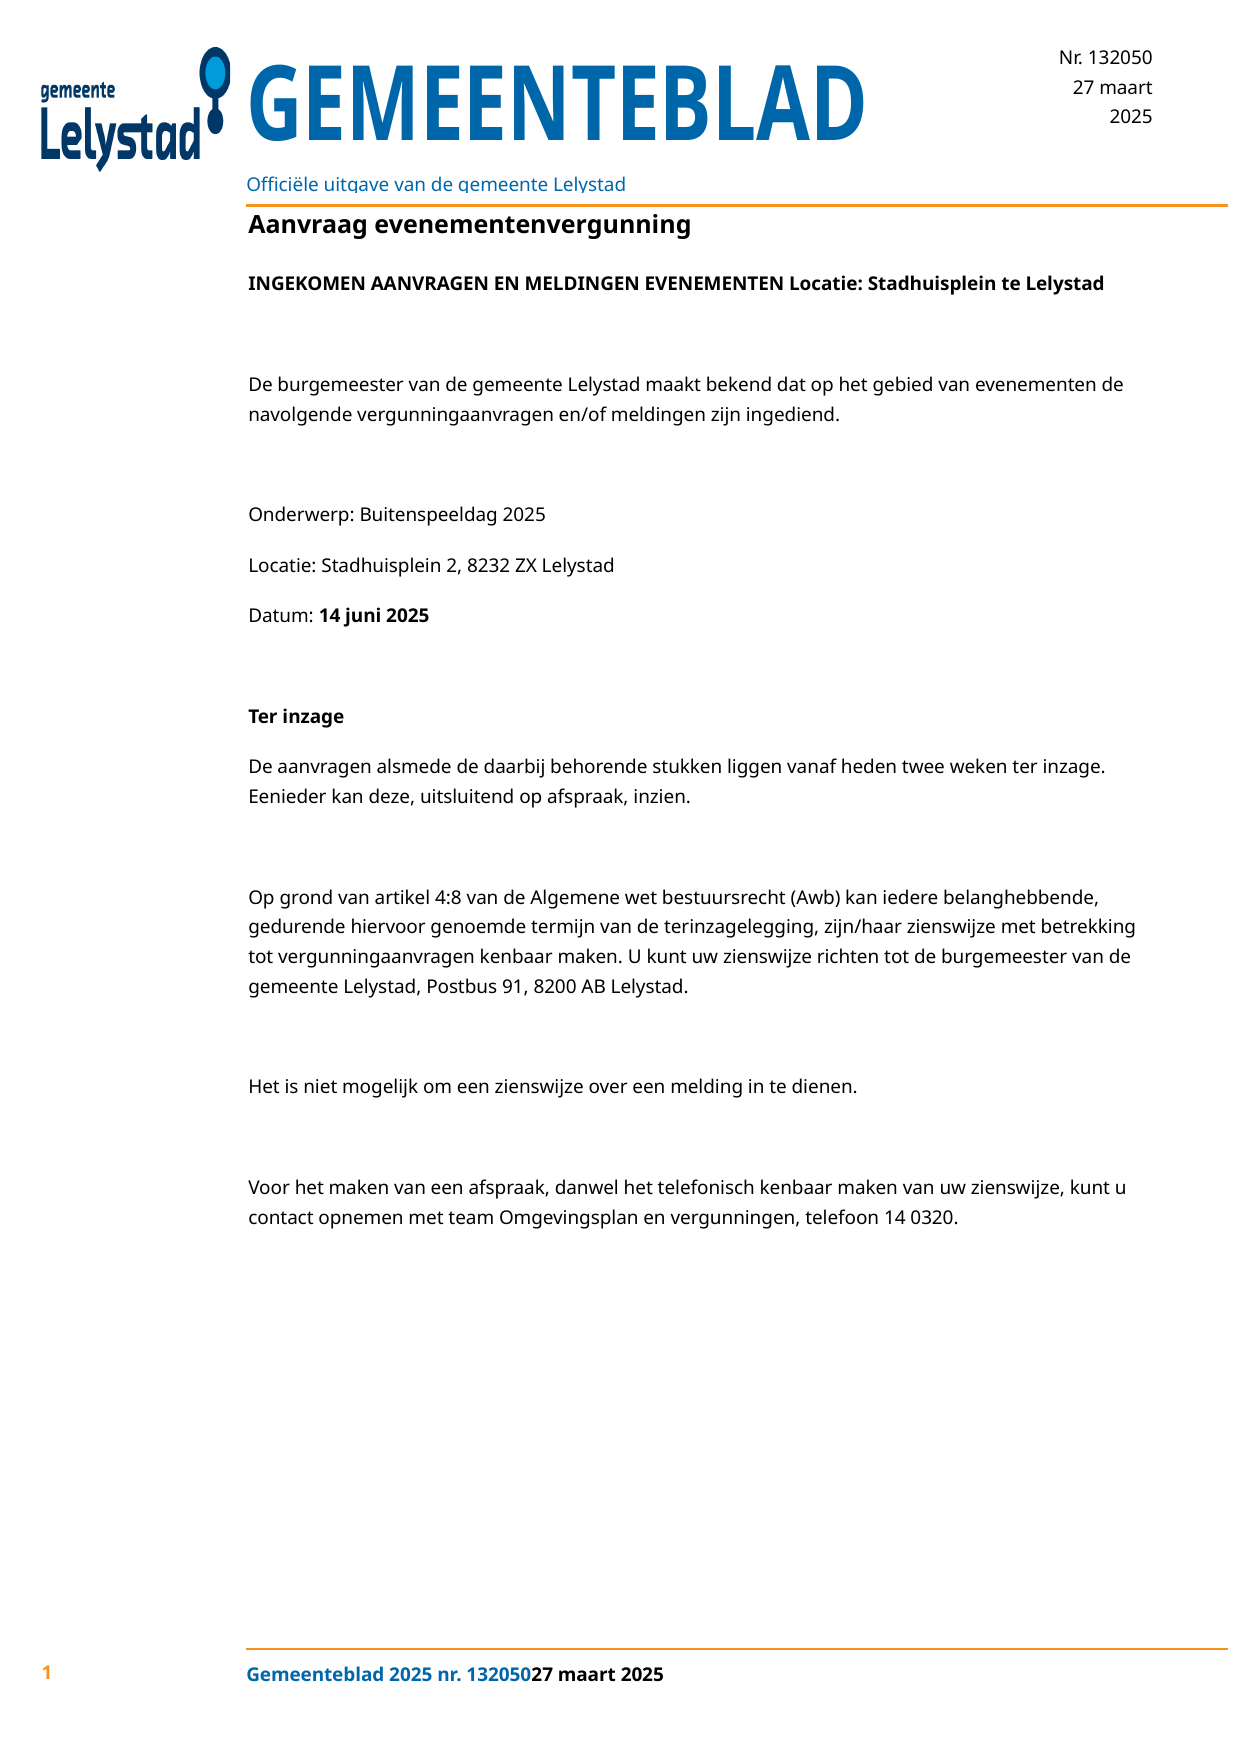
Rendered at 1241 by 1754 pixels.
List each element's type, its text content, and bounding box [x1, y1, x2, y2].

text Locatie: Stadhuisplein 2, 8232 ZX Lelystad [248, 552, 1152, 578]
text Het is niet mogelijk om een zienswijze over een melding in te dienen. [248, 1074, 1152, 1099]
text Ter inzage [248, 703, 1152, 729]
text De burgemeester van de gemeente Lelystad maakt bekend dat op het gebied van evenementen de navolgende vergunningaanvragen en/of meldingen zijn ingediend. [248, 371, 1152, 426]
picture [41, 47, 231, 172]
text De aanvragen alsmede de daarbij behorende stukken liggen vanaf heden twee weken ter inzage. Eenieder kan deze, uitsluitend op afspraak, inzien. [248, 754, 1152, 809]
text Op grond van artikel 4:8 van de Algemene wet bestuursrecht (Awb) kan iedere belanghebbende, gedurende hiervoor genoemde termijn van de terinzagelegging, zijn/haar zienswijze met betrekking tot vergunningaanvragen kenbaar maken. U kunt uw zienswijze richten tot de burgemeester van de gemeente Lelystad, Postbus 91, 8200 AB Lelystad. [248, 884, 1152, 998]
text Aanvraag evenementenvergunning [248, 207, 1152, 241]
text Voor het maken van een afspraak, danwel het telefonisch kenbaar maken van uw zienswijze, kunt u contact opnemen met team Omgevingsplan en vergunningen, telefoon 14 0320. [248, 1174, 1152, 1230]
text Datum: 14 juni 2025 [248, 602, 1152, 628]
text INGEKOMEN AANVRAGEN EN MELDINGEN EVENEMENTEN Locatie: Stadhuisplein te Lelystad [248, 270, 1152, 296]
text Onderwerp: Buitenspeeldag 2025 [248, 502, 1152, 527]
